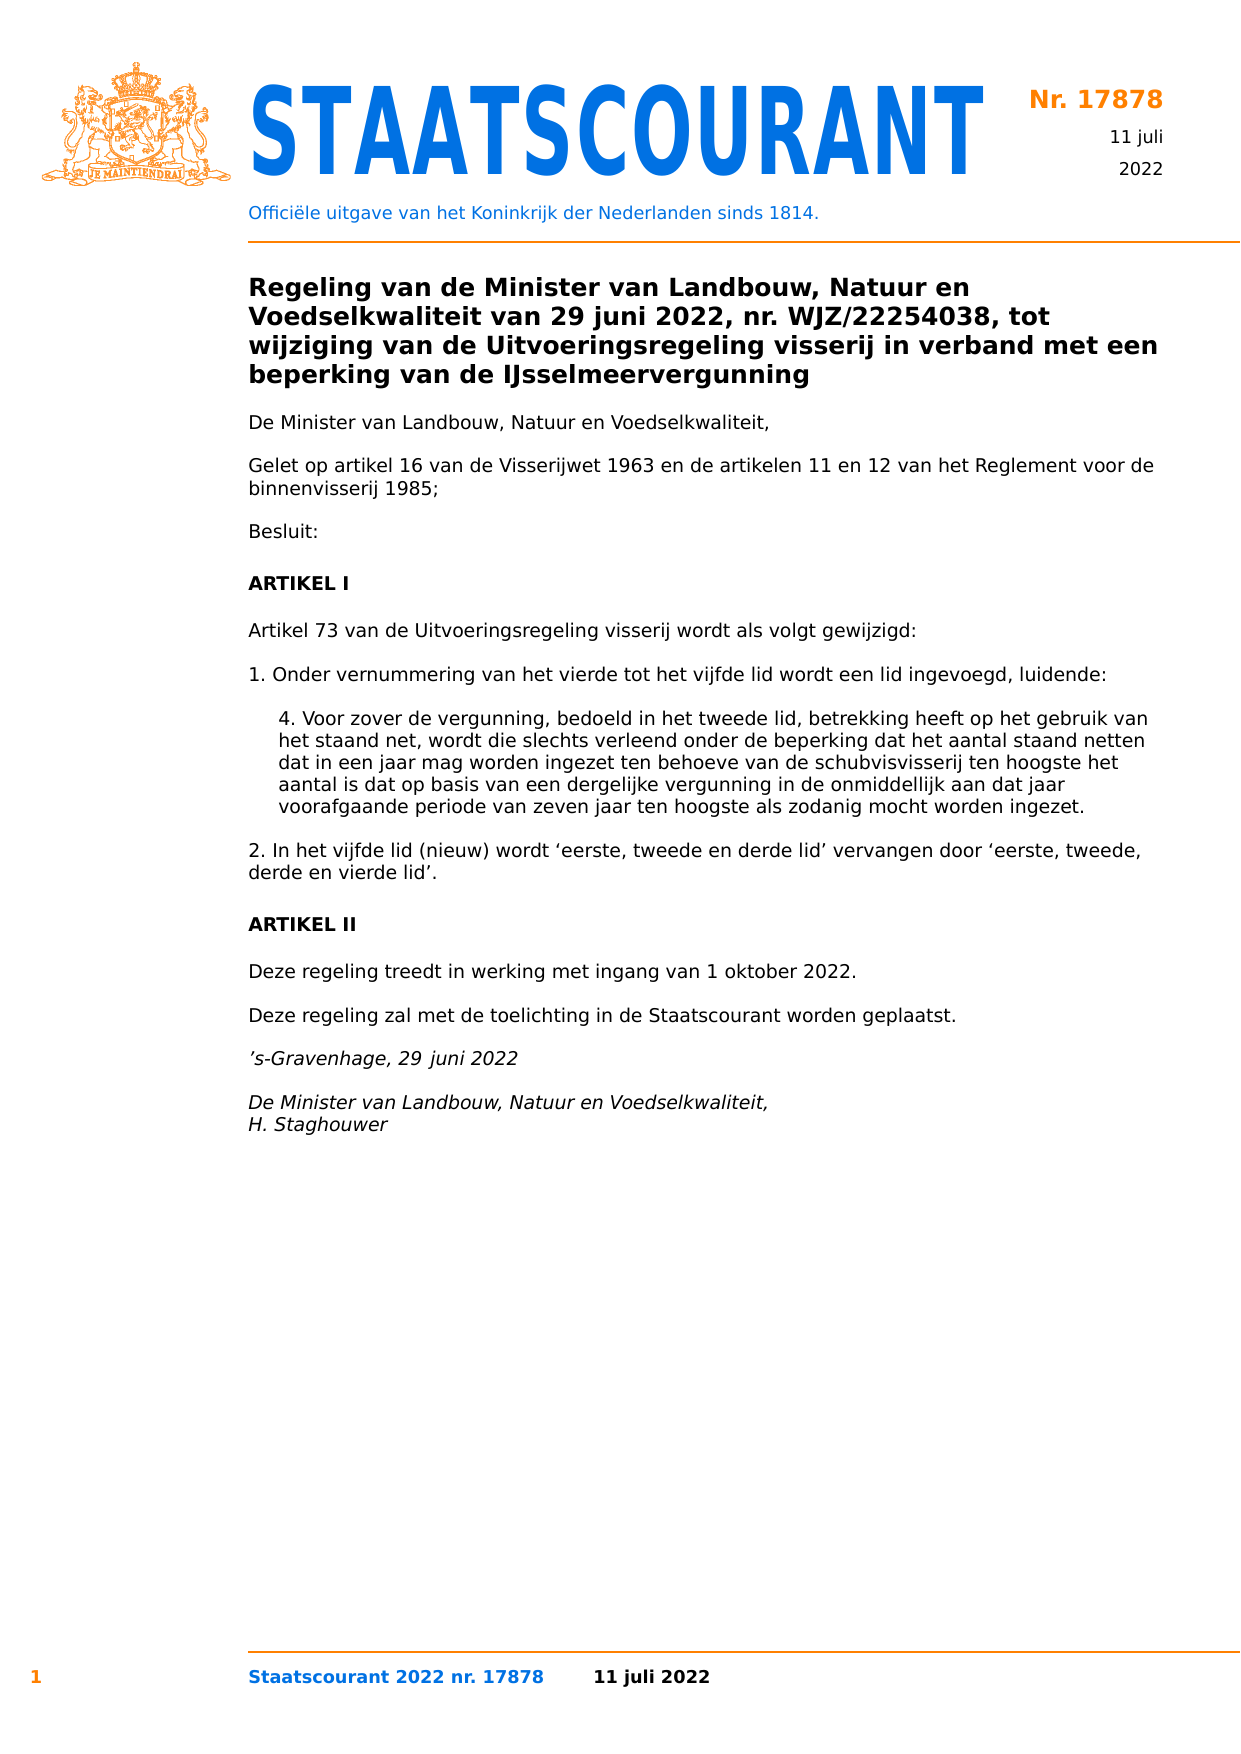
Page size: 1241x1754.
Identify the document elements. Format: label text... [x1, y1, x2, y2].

table_header Nr. 17878 [998, 62, 1240, 121]
text 4. Voor zover de vergunning, bedoeld in het tweede lid, betrekking heeft op het gebruik van het staand net, wordt die slechts verleend onder de beperking dat het aantal staand netten dat in een jaar mag worden ingezet ten behoeve van de schubvisvisserij ten hoogste het aantal is dat op basis van een dergelijke vergunning in de onmiddellijk aan dat jaar voorafgaande periode van zeven jaar ten hoogste als zodanig mocht worden ingezet. [278, 708, 1163, 818]
text Artikel 73 van de Uitvoeringsregeling visserij wordt als volgt gewijzigd: [248, 620, 1163, 642]
text 1. Onder vernummering van het vierde tot het vijfde lid wordt een lid ingevoegd, luidende: [248, 664, 1163, 686]
table_header [25, 62, 248, 241]
subtitle ARTIKEL I [248, 573, 1163, 595]
text De Minister van Landbouw, Natuur en Voedselkwaliteit, H. Staghouwer [248, 1092, 1163, 1136]
table_cell 11 juli [998, 121, 1240, 153]
table_header STAATSCOURANT [248, 62, 998, 203]
subtitle Regeling van de Minister van Landbouw, Natuur en Voedselkwaliteit van 29 juni 2022, nr. WJZ/22254038, tot wijziging van de Uitvoeringsregeling visserij in verband met een beperking van de IJsselmeervergunning [248, 273, 1163, 390]
picture [41, 62, 231, 186]
table_cell 2022 [998, 153, 1240, 203]
subtitle ARTIKEL II [248, 914, 1163, 936]
text Deze regeling treedt in werking met ingang van 1 oktober 2022. [248, 961, 1163, 983]
text ’s-Gravenhage, 29 juni 2022 [248, 1048, 1163, 1070]
text Besluit: [248, 521, 1163, 543]
text Deze regeling zal met de toelichting in de Staatscourant worden geplaatst. [248, 1004, 1163, 1026]
text De Minister van Landbouw, Natuur en Voedselkwaliteit, [248, 412, 1163, 433]
table_cell Officiële uitgave van het Koninkrijk der Nederlanden sinds 1814. [248, 203, 1240, 241]
text Gelet op artikel 16 van de Visserijwet 1963 en de artikelen 11 en 12 van het Reglement voor de binnenvisserij 1985; [248, 455, 1163, 499]
text 2. In het vijfde lid (nieuw) wordt ‘eerste, tweede en derde lid’ vervangen door ‘eerste, tweede, derde en vierde lid’. [248, 840, 1163, 884]
